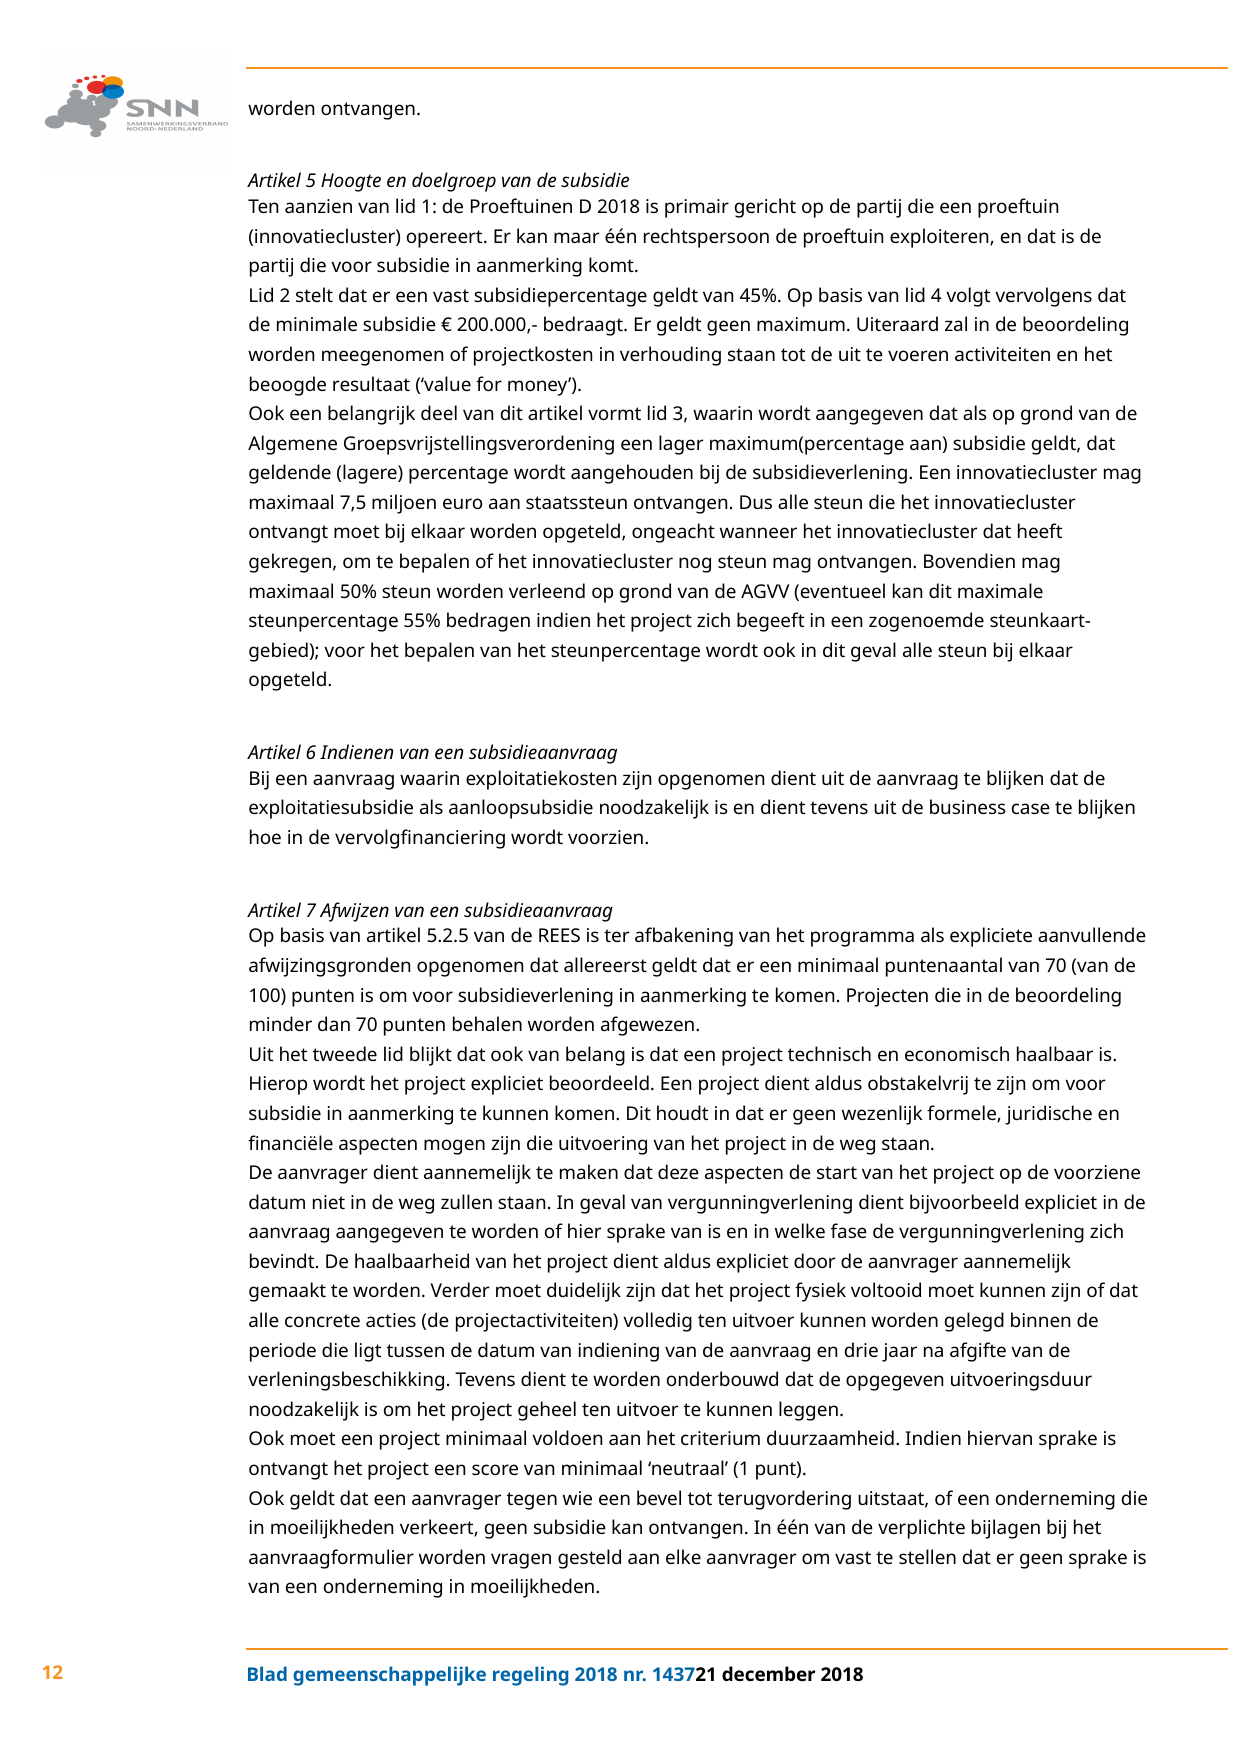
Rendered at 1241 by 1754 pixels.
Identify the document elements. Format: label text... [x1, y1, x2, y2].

text Ook geldt dat een aanvrager tegen wie een bevel tot terugvordering uitstaat, of een onderneming die in moeilijkheden verkeert, geen subsidie kan ontvangen. In één van de verplichte bijlagen bij het aanvraagformulier worden vragen gesteld aan elke aanvrager om vast te stellen dat er geen sprake is van een onderneming in moeilijkheden. [248, 1485, 1152, 1599]
text Ook een belangrijk deel van dit artikel vormt lid 3, waarin wordt aangegeven dat als op grond van de Algemene Groepsvrijstellingsverordening een lager maximum(percentage aan) subsidie geldt, dat geldende (lagere) percentage wordt aangehouden bij de subsidieverlening. Een innovatiecluster mag maximaal 7,5 miljoen euro aan staatssteun ontvangen. Dus alle steun die het innovatiecluster ontvangt moet bij elkaar worden opgeteld, ongeacht wanneer het innovatiecluster dat heeft gekregen, om te bepalen of het innovatiecluster nog steun mag ontvangen. Bovendien mag maximaal 50% steun worden verleend op grond van de AGVV (eventueel kan dit maximale steunpercentage 55% bedragen indien het project zich begeeft in een zogenoemde steunkaart-gebied); voor het bepalen van het steunpercentage wordt ook in dit geval alle steun bij elkaar opgeteld. [248, 400, 1152, 692]
text Uit het tweede lid blijkt dat ook van belang is dat een project technisch en economisch haalbaar is. Hierop wordt het project expliciet beoordeeld. Een project dient aldus obstakelvrij te zijn om voor subsidie in aanmerking te kunnen komen. Dit houdt in dat er geen wezenlijk formele, juridische en financiële aspecten mogen zijn die uitvoering van het project in de weg staan. [248, 1041, 1152, 1155]
text Ook moet een project minimaal voldoen aan het criterium duurzaamheid. Indien hiervan sprake is ontvangt het project een score van minimaal ‘neutraal’ (1 punt). [248, 1426, 1152, 1481]
text Ten aanzien van lid 1: de Proeftuinen D 2018 is primair gericht op de partij die een proeftuin (innovatiecluster) opereert. Er kan maar één rechtspersoon de proeftuin exploiteren, en dat is de partij die voor subsidie in aanmerking komt. [248, 193, 1152, 278]
text Artikel 6 Indienen van een subsidieaanvraag [248, 739, 1152, 765]
picture [41, 47, 231, 172]
text De aanvrager dient aannemelijk te maken dat deze aspecten de start van het project op de voorziene datum niet in de weg zullen staan. In geval van vergunningverlening dient bijvoorbeeld expliciet in de aanvraag aangegeven te worden of hier sprake van is en in welke fase de vergunningverlening zich bevindt. De haalbaarheid van het project dient aldus expliciet door de aanvrager aannemelijk gemaakt te worden. Verder moet duidelijk zijn dat het project fysiek voltooid moet kunnen zijn of dat alle concrete acties (de projectactiviteiten) volledig ten uitvoer kunnen worden gelegd binnen de periode die ligt tussen de datum van indiening van de aanvraag en drie jaar na afgifte van de verleningsbeschikking. Tevens dient te worden onderbouwd dat de opgegeven uitvoeringsduur noodzakelijk is om het project geheel ten uitvoer te kunnen leggen. [248, 1159, 1152, 1422]
text Artikel 7 Afwijzen van een subsidieaanvraag [248, 897, 1152, 923]
text worden ontvangen. [248, 95, 1152, 121]
text Artikel 5 Hoogte en doelgroep van de subsidie [248, 167, 1152, 193]
text Lid 2 stelt dat er een vast subsidiepercentage geldt van 45%. Op basis van lid 4 volgt vervolgens dat de minimale subsidie € 200.000,- bedraagt. Er geldt geen maximum. Uiteraard zal in de beoordeling worden meegenomen of projectkosten in verhouding staan tot de uit te voeren activiteiten en het beoogde resultaat (‘value for money’). [248, 282, 1152, 396]
text Op basis van artikel 5.2.5 van de REES is ter afbakening van het programma als expliciete aanvullende afwijzingsgronden opgenomen dat allereerst geldt dat er een minimaal puntenaantal van 70 (van de 100) punten is om voor subsidieverlening in aanmerking te komen. Projecten die in de beoordeling minder dan 70 punten behalen worden afgewezen. [248, 923, 1152, 1037]
text Bij een aanvraag waarin exploitatiekosten zijn opgenomen dient uit de aanvraag te blijken dat de exploitatiesubsidie als aanloopsubsidie noodzakelijk is en dient tevens uit de business case te blijken hoe in de vervolgfinanciering wordt voorzien. [248, 765, 1152, 850]
